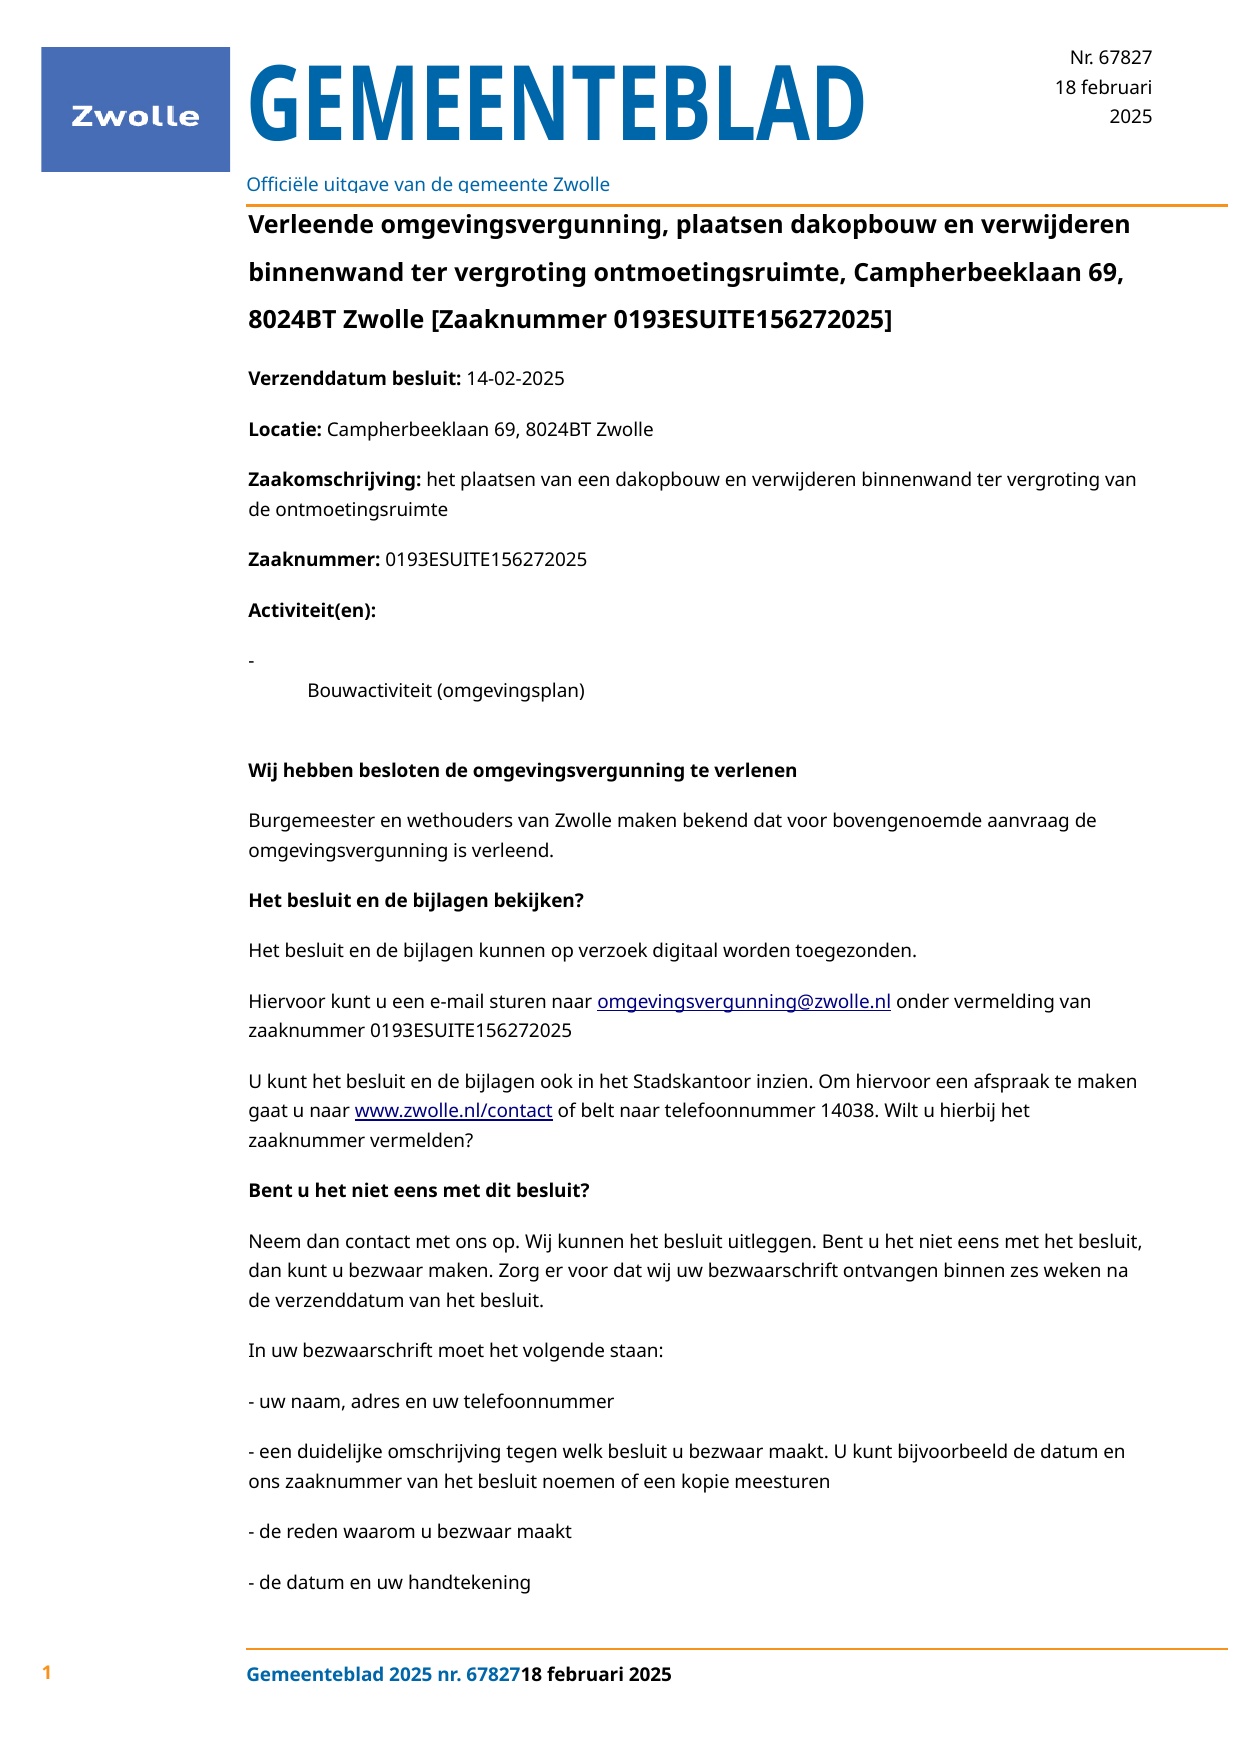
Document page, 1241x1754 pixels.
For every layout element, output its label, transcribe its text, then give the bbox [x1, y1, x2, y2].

text Het besluit en de bijlagen kunnen op verzoek digitaal worden toegezonden. [248, 938, 1152, 963]
text - de reden waarom u bezwaar maakt [248, 1518, 1152, 1544]
text U kunt het besluit en de bijlagen ook in het Stadskantoor inzien. Om hiervoor een afspraak te maken gaat u naar www.zwolle.nl/contact of belt naar telefoonnummer 14038. Wilt u hierbij het zaaknummer vermelden? [248, 1068, 1152, 1153]
picture [41, 47, 231, 172]
text Wij hebben besloten de omgevingsvergunning te verlenen [248, 757, 1152, 782]
text - een duidelijke omschrijving tegen welk besluit u bezwaar maakt. U kunt bijvoorbeeld de datum en ons zaaknummer van het besluit noemen of een kopie meesturen [248, 1438, 1152, 1494]
text Hiervoor kunt u een e-mail sturen naar omgevingsvergunning@zwolle.nl onder vermelding van zaaknummer 0193ESUITE156272025 [248, 988, 1152, 1043]
list Bouwactiviteit (omgevingsplan) [248, 677, 1152, 702]
text Bent u het niet eens met dit besluit? [248, 1178, 1152, 1203]
text Locatie: Campherbeeklaan 69, 8024BT Zwolle [248, 416, 1152, 442]
text Het besluit en de bijlagen bekijken? [248, 887, 1152, 913]
text Zaaknummer: 0193ESUITE156272025 [248, 546, 1152, 572]
text Verleende omgevingsvergunning, plaatsen dakopbouw en verwijderen binnenwand ter vergroting ontmoetingsruimte, Campherbeeklaan 69, 8024BT Zwolle [Zaaknummer 0193ESUITE156272025] [248, 207, 1152, 336]
text Verzenddatum besluit: 14-02-2025 [248, 366, 1152, 391]
text Zaakomschrijving: het plaatsen van een dakopbouw en verwijderen binnenwand ter vergroting van de ontmoetingsruimte [248, 466, 1152, 522]
text - de datum en uw handtekening [248, 1569, 1152, 1594]
text Activiteit(en): [248, 597, 1152, 622]
text In uw bezwaarschrift moet het volgende staan: [248, 1338, 1152, 1363]
text Burgemeester en wethouders van Zwolle maken bekend dat voor bovengenoemde aanvraag de omgevingsvergunning is verleend. [248, 807, 1152, 862]
text - uw naam, adres en uw telefoonnummer [248, 1388, 1152, 1414]
text Neem dan contact met ons op. Wij kunnen het besluit uitleggen. Bent u het niet eens met het besluit, dan kunt u bezwaar maken. Zorg er voor dat wij uw bezwaarschrift ontvangen binnen zes weken na de verzenddatum van het besluit. [248, 1228, 1152, 1313]
